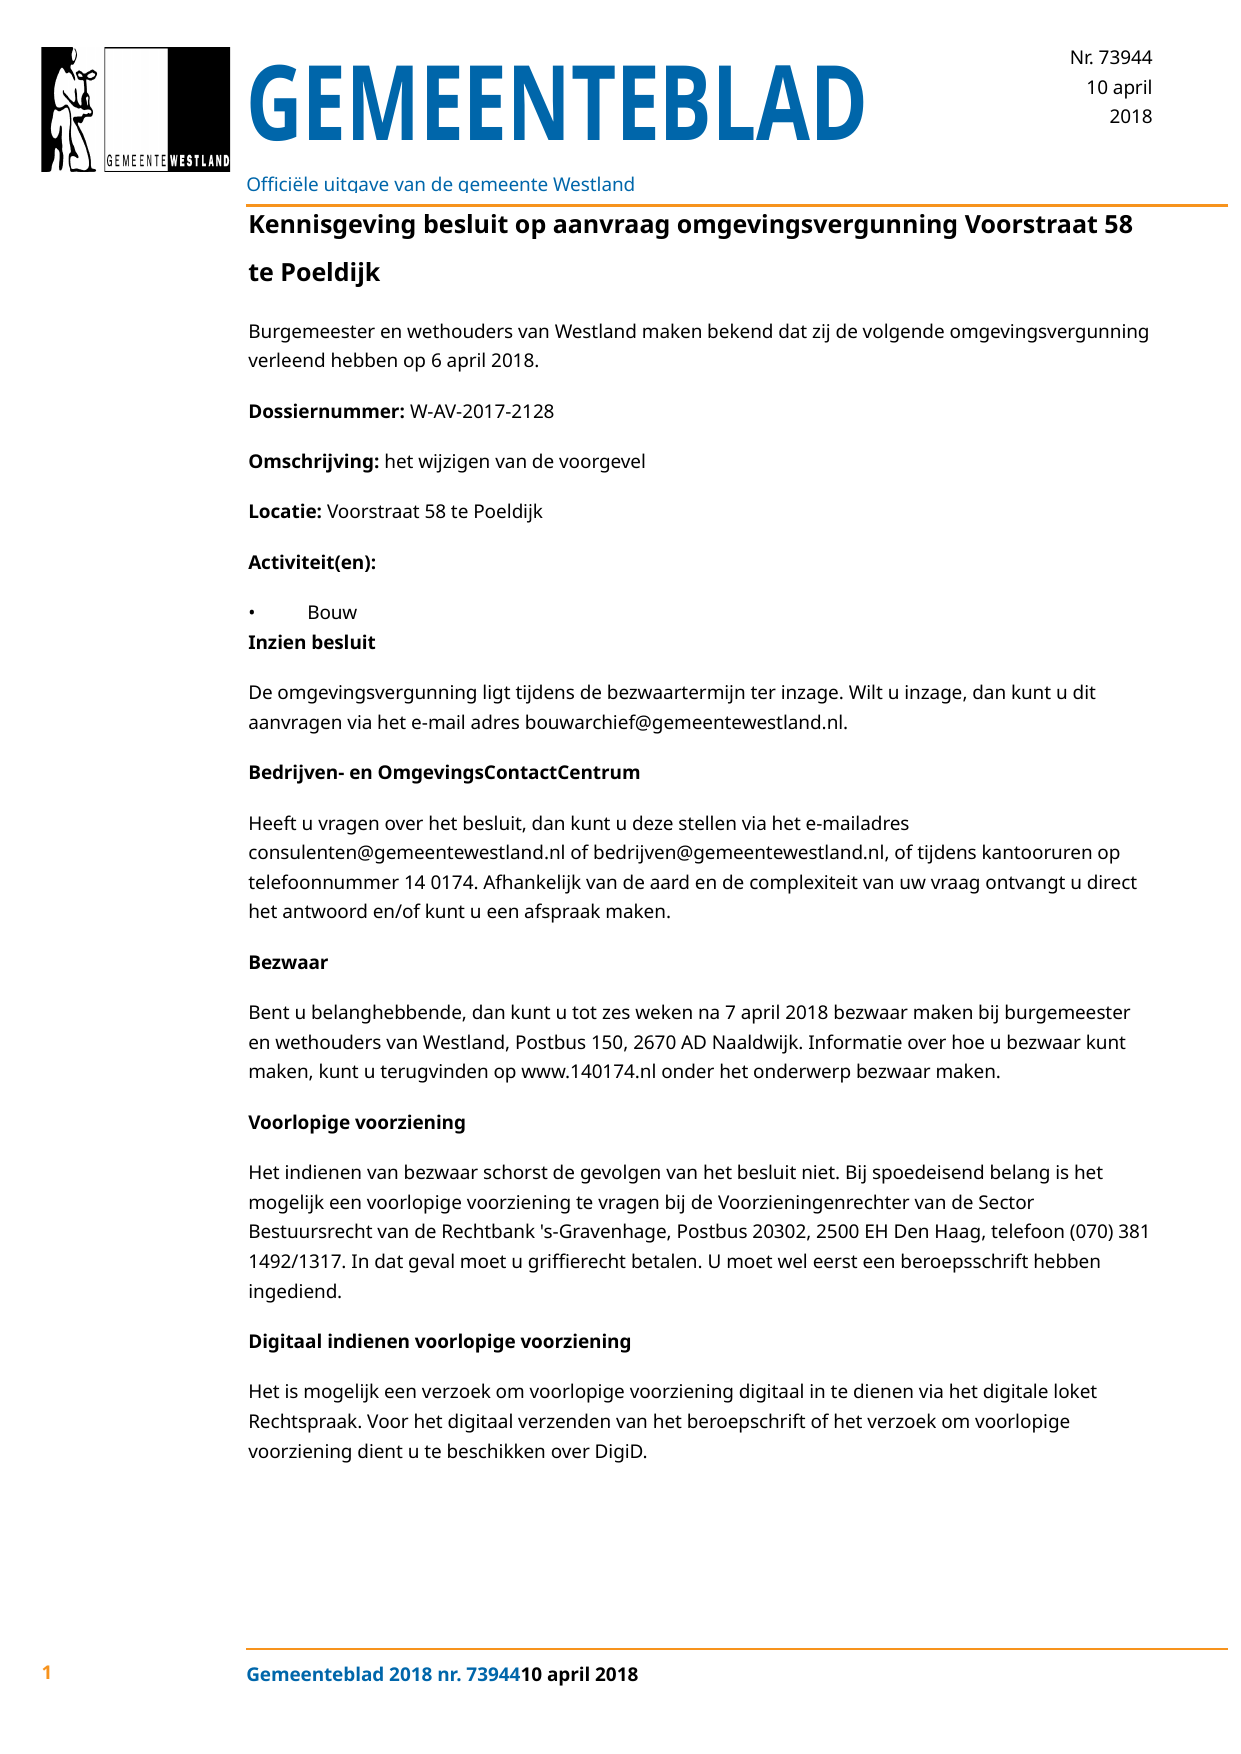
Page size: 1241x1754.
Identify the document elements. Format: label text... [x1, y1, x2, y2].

text Bedrijven- en OmgevingsContactCentrum [248, 759, 1152, 785]
picture [41, 47, 231, 172]
text Bent u belanghebbende, dan kunt u tot zes weken na 7 april 2018 bezwaar maken bij burgemeester en wethouders van Westland, Postbus 150, 2670 AD Naaldwijk. Informatie over hoe u bezwaar kunt maken, kunt u terugvinden op www.140174.nl onder het onderwerp bezwaar maken. [248, 999, 1152, 1084]
text Het is mogelijk een verzoek om voorlopige voorziening digitaal in te dienen via het digitale loket Rechtspraak. Voor het digitaal verzenden van het beroepschrift of het verzoek om voorlopige voorziening dient u te beschikken over DigiD. [248, 1379, 1152, 1464]
text Burgemeester en wethouders van Westland maken bekend dat zij de volgende omgevingsvergunning verleend hebben op 6 april 2018. [248, 318, 1152, 373]
text Dossiernummer: W-AV-2017-2128 [248, 398, 1152, 424]
text Kennisgeving besluit op aanvraag omgevingsvergunning Voorstraat 58 te Poeldijk [248, 207, 1152, 288]
text Omschrijving: het wijzigen van de voorgevel [248, 448, 1152, 474]
text Locatie: Voorstraat 58 te Poeldijk [248, 499, 1152, 524]
text De omgevingsvergunning ligt tijdens de bezwaartermijn ter inzage. Wilt u inzage, dan kunt u dit aanvragen via het e-mail adres bouwarchief@gemeentewestland.nl. [248, 679, 1152, 735]
list Bouw [248, 599, 1152, 625]
text Voorlopige voorziening [248, 1109, 1152, 1135]
text Inzien besluit [248, 629, 1152, 655]
text Digitaal indienen voorlopige voorziening [248, 1328, 1152, 1354]
text Activiteit(en): [248, 549, 1152, 575]
text Bezwaar [248, 949, 1152, 975]
text Het indienen van bezwaar schorst de gevolgen van het besluit niet. Bij spoedeisend belang is het mogelijk een voorlopige voorziening te vragen bij de Voorzieningenrechter van de Sector Bestuursrecht van de Rechtbank 's-Gravenhage, Postbus 20302, 2500 EH Den Haag, telefoon (070) 381 1492/1317. In dat geval moet u griffierecht betalen. U moet wel eerst een beroepsschrift hebben ingediend. [248, 1159, 1152, 1304]
text Heeft u vragen over het besluit, dan kunt u deze stellen via het e-mailadres consulenten@gemeentewestland.nl of bedrijven@gemeentewestland.nl, of tijdens kantooruren op telefoonnummer 14 0174. Afhankelijk van de aard en de complexiteit van uw vraag ontvangt u direct het antwoord en/of kunt u een afspraak maken. [248, 810, 1152, 924]
